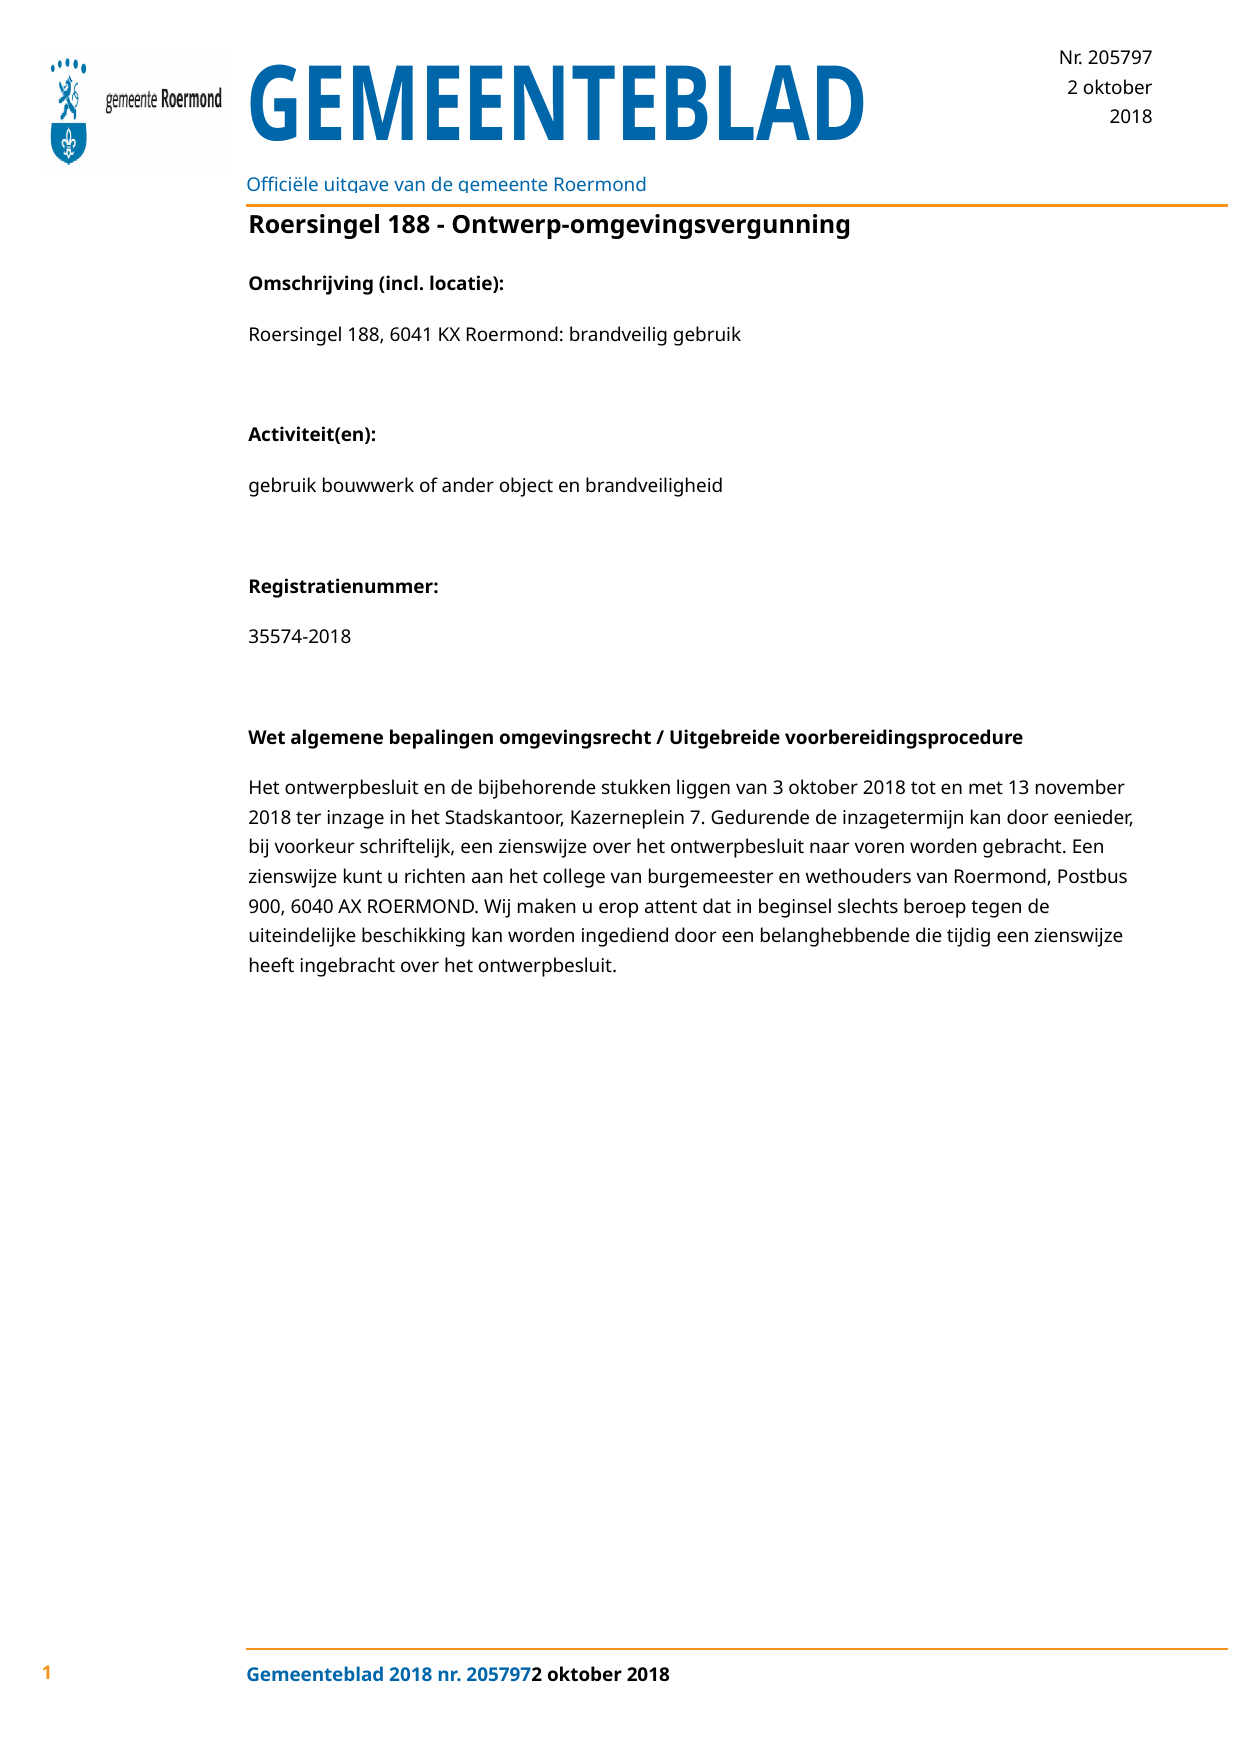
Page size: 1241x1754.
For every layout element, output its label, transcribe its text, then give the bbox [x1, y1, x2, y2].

text Wet algemene bepalingen omgevingsrecht / Uitgebreide voorbereidingsprocedure [248, 724, 1152, 750]
text Roersingel 188, 6041 KX Roermond: brandveilig gebruik [248, 321, 1152, 346]
text Activiteit(en): [248, 422, 1152, 447]
picture [41, 47, 231, 172]
text Roersingel 188 - Ontwerp-omgevingsvergunning [248, 207, 1152, 241]
text 35574-2018 [248, 623, 1152, 649]
text Omschrijving (incl. locatie): [248, 270, 1152, 296]
text Het ontwerpbesluit en de bijbehorende stukken liggen van 3 oktober 2018 tot en met 13 november 2018 ter inzage in het Stadskantoor, Kazerneplein 7. Gedurende de inzagetermijn kan door eenieder, bij voorkeur schriftelijk, een zienswijze over het ontwerpbesluit naar voren worden gebracht. Een zienswijze kunt u richten aan het college van burgemeester en wethouders van Roermond, Postbus 900, 6040 AX ROERMOND. Wij maken u erop attent dat in beginsel slechts beroep tegen de uiteindelijke beschikking kan worden ingediend door een belanghebbende die tijdig een zienswijze heeft ingebracht over het ontwerpbesluit. [248, 774, 1152, 978]
text Registratienummer: [248, 573, 1152, 598]
text gebruik bouwwerk of ander object en brandveiligheid [248, 472, 1152, 498]
